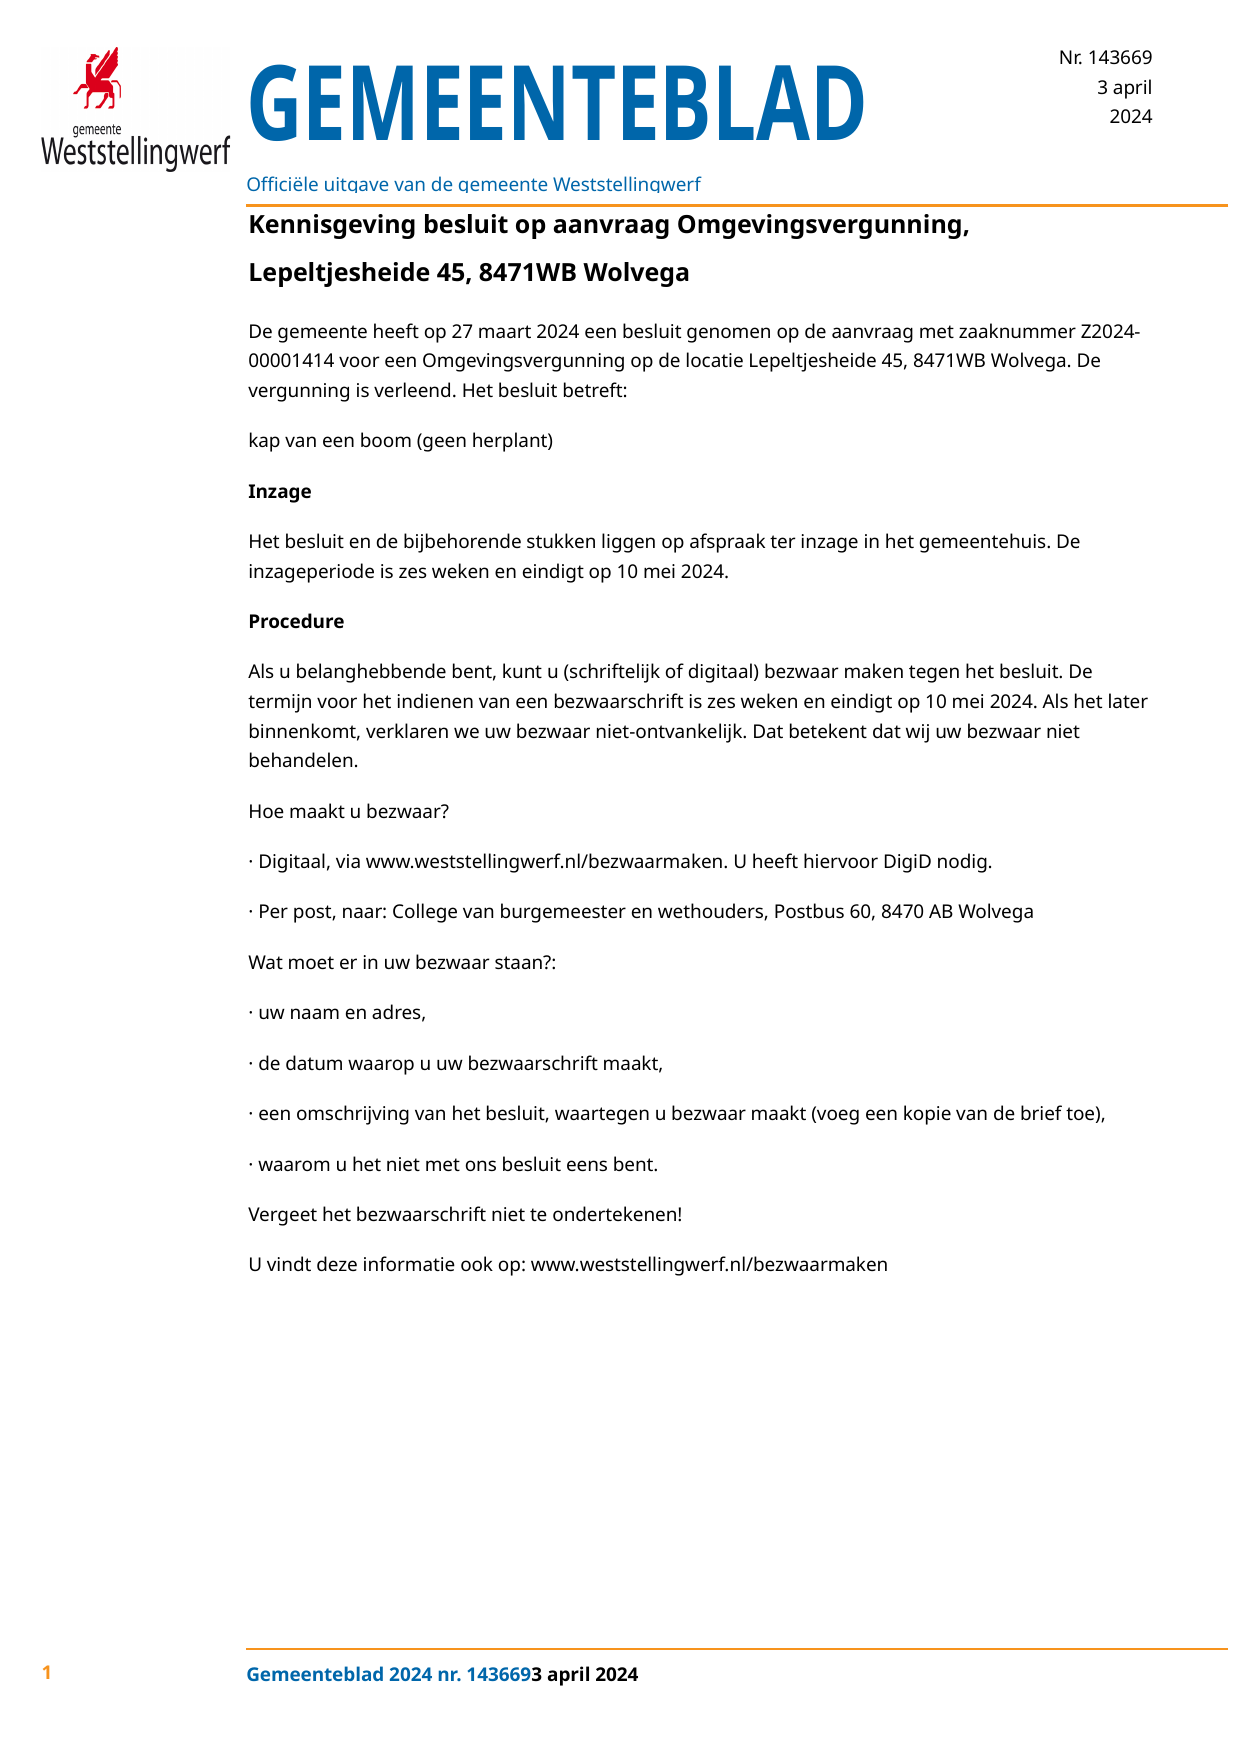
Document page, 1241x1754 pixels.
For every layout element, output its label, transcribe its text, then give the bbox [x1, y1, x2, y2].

text · een omschrijving van het besluit, waartegen u bezwaar maakt (voeg een kopie van de brief toe), [248, 1100, 1152, 1126]
picture [41, 47, 231, 172]
text Procedure [248, 608, 1152, 634]
text · de datum waarop u uw bezwaarschrift maakt, [248, 1050, 1152, 1076]
text Kennisgeving besluit op aanvraag Omgevingsvergunning, Lepeltjesheide 45, 8471WB Wolvega [248, 207, 1152, 288]
text · waarom u het niet met ons besluit eens bent. [248, 1151, 1152, 1177]
text De gemeente heeft op 27 maart 2024 een besluit genomen op de aanvraag met zaaknummer Z2024-00001414 voor een Omgevingsvergunning op de locatie Lepeltjesheide 45, 8471WB Wolvega. De vergunning is verleend. Het besluit betreft: [248, 318, 1152, 403]
text Het besluit en de bijbehorende stukken liggen op afspraak ter inzage in het gemeentehuis. De inzageperiode is zes weken en eindigt op 10 mei 2024. [248, 528, 1152, 584]
text · Digitaal, via www.weststellingwerf.nl/bezwaarmaken. U heeft hiervoor DigiD nodig. [248, 848, 1152, 874]
text Als u belanghebbende bent, kunt u (schriftelijk of digitaal) bezwaar maken tegen het besluit. De termijn voor het indienen van een bezwaarschrift is zes weken en eindigt op 10 mei 2024. Als het later binnenkomt, verklaren we uw bezwaar niet-ontvankelijk. Dat betekent dat wij uw bezwaar niet behandelen. [248, 659, 1152, 773]
text Inzage [248, 478, 1152, 504]
text Hoe maakt u bezwaar? [248, 798, 1152, 824]
text · uw naam en adres, [248, 999, 1152, 1025]
text Wat moet er in uw bezwaar staan?: [248, 949, 1152, 975]
text · Per post, naar: College van burgemeester en wethouders, Postbus 60, 8470 AB Wolvega [248, 899, 1152, 924]
text kap van een boom (geen herplant) [248, 427, 1152, 453]
text U vindt deze informatie ook op: www.weststellingwerf.nl/bezwaarmaken [248, 1252, 1152, 1277]
text Vergeet het bezwaarschrift niet te ondertekenen! [248, 1201, 1152, 1227]
